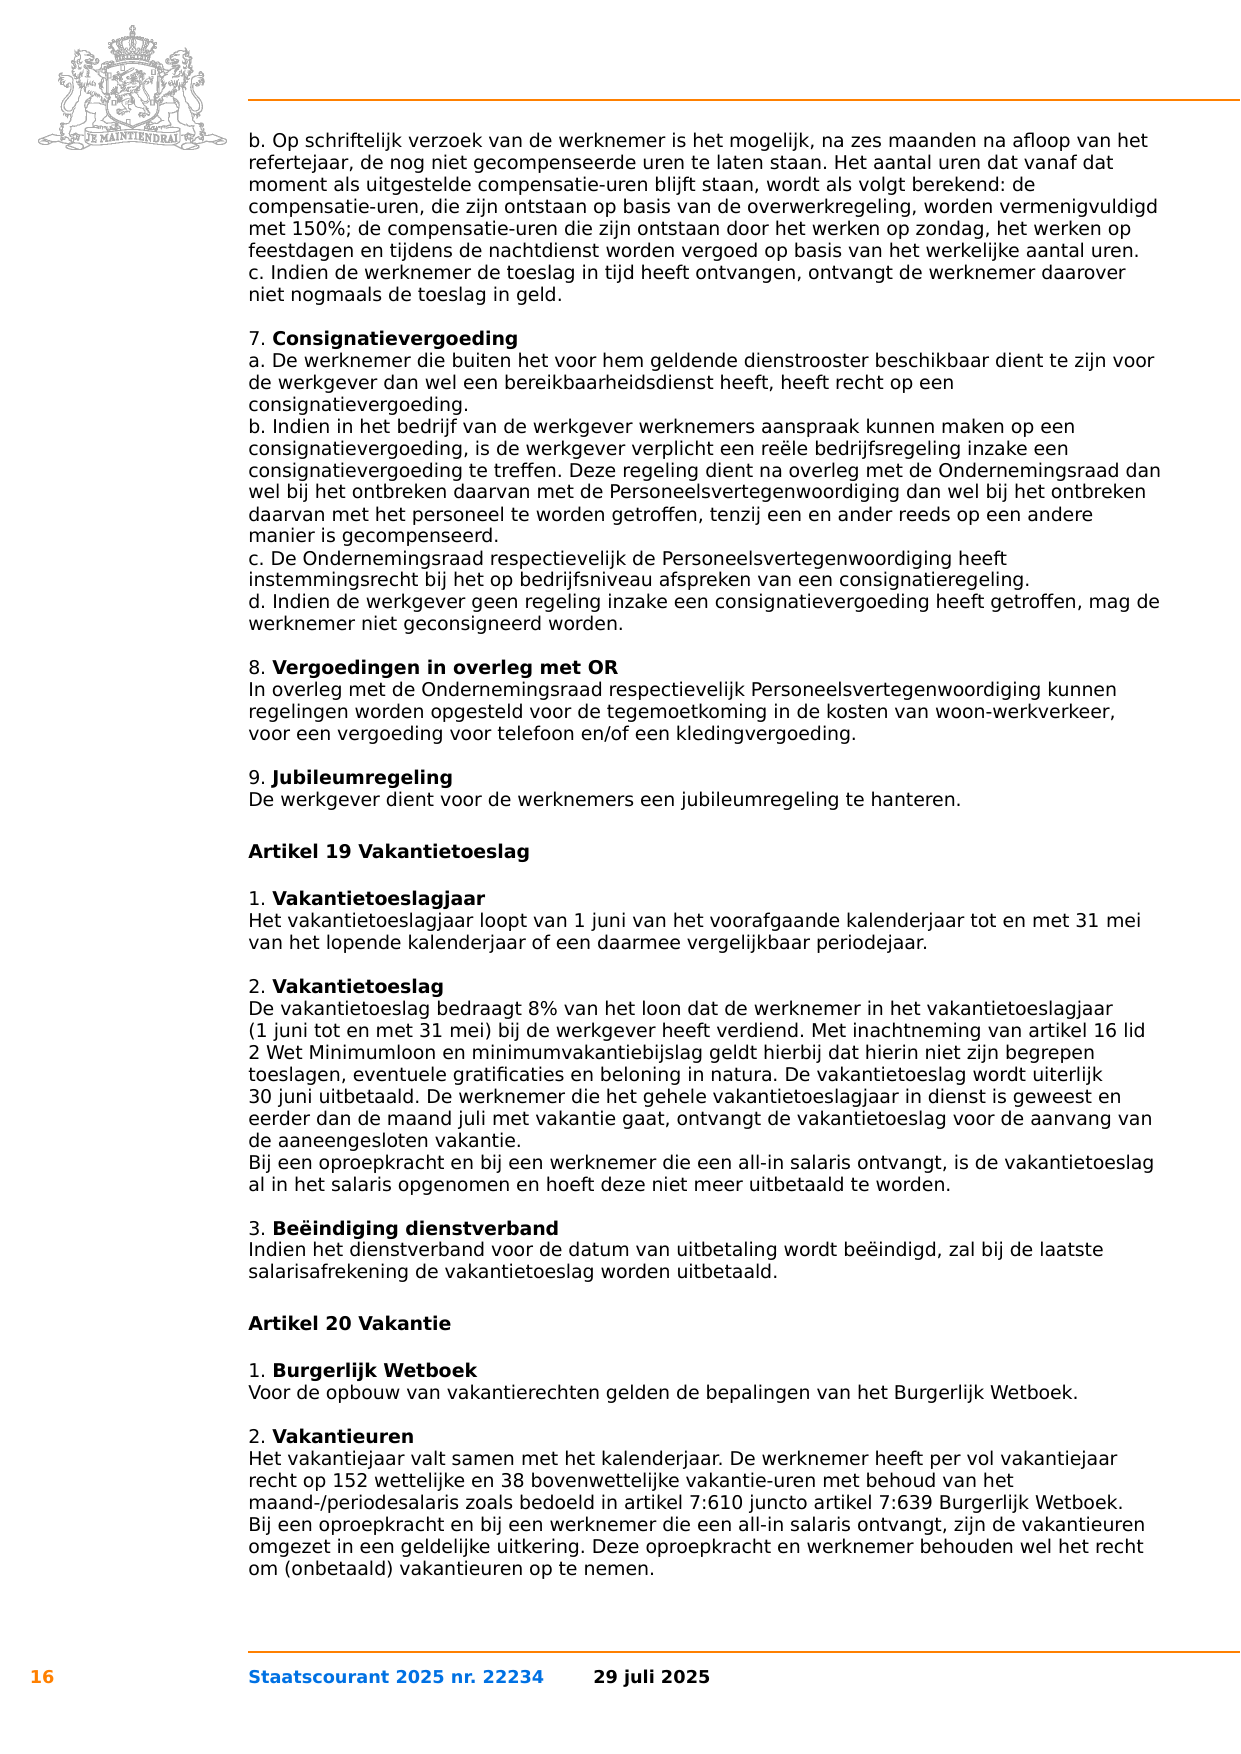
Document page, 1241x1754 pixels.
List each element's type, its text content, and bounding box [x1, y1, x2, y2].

text c. De Ondernemingsraad respectievelijk de Personeelsvertegenwoordiging heeft instemmingsrecht bij het op bedrijfsniveau afspreken van een consignatieregeling. [248, 547, 1163, 591]
text 9. Jubileumregeling [248, 767, 1163, 789]
text 3. Beëindiging dienstverband [248, 1217, 1163, 1239]
text In overleg met de Ondernemingsraad respectievelijk Personeelsvertegenwoordiging kunnen regelingen worden opgesteld voor de tegemoetkoming in de kosten van woon-werkverkeer, voor een vergoeding voor telefoon en/of een kledingvergoeding. [248, 679, 1163, 745]
text c. Indien de werknemer de toeslag in tijd heeft ontvangen, ontvangt de werknemer daarover niet nogmaals de toeslag in geld. [248, 262, 1163, 306]
text 8. Vergoedingen in overleg met OR [248, 657, 1163, 679]
text Voor de opbouw van vakantierechten gelden de bepalingen van het Burgerlijk Wetboek. [248, 1382, 1163, 1404]
text Bij een oproepkracht en bij een werknemer die een all-in salaris ontvangt, zijn de vakantieuren omgezet in een geldelijke uitkering. Deze oproepkracht en werknemer behouden wel het recht om (onbetaald) vakantieuren op te nemen. [248, 1514, 1163, 1580]
text De vakantietoeslag bedraagt 8% van het loon dat de werknemer in het vakantietoeslagjaar (1 juni tot en met 31 mei) bij de werkgever heeft verdiend. Met inachtneming van artikel 16 lid 2 Wet Minimumloon en minimumvakantiebijslag geldt hierbij dat hierin niet zijn begrepen toeslagen, eventuele gratificaties en beloning in natura. De vakantietoeslag wordt uiterlijk 30 juni uitbetaald. De werknemer die het gehele vakantietoeslagjaar in dienst is geweest en eerder dan de maand juli met vakantie gaat, ontvangt de vakantietoeslag voor de aanvang van de aaneengesloten vakantie. [248, 998, 1163, 1152]
text a. De werknemer die buiten het voor hem geldende dienstrooster beschikbaar dient te zijn voor de werkgever dan wel een bereikbaarheidsdienst heeft, heeft recht op een consignatievergoeding. [248, 349, 1163, 416]
text De werkgever dient voor de werknemers een jubileumregeling te hanteren. [248, 789, 1163, 811]
text 2. Vakantieuren [248, 1426, 1163, 1448]
text b. Op schriftelijk verzoek van de werknemer is het mogelijk, na zes maanden na afloop van het refertejaar, de nog niet gecompenseerde uren te laten staan. Het aantal uren dat vanaf dat moment als uitgestelde compensatie-uren blijft staan, wordt als volgt berekend: de compensatie-uren, die zijn ontstaan op basis van de overwerkregeling, worden vermenigvuldigd met 150%; de compensatie-uren die zijn ontstaan door het werken op zondag, het werken op feestdagen en tijdens de nachtdienst worden vergoed op basis van het werkelijke aantal uren. [248, 130, 1163, 262]
text Het vakantietoeslagjaar loopt van 1 juni van het voorafgaande kalenderjaar tot en met 31 mei van het lopende kalenderjaar of een daarmee vergelijkbaar periodejaar. [248, 910, 1163, 954]
subtitle Artikel 20 Vakantie [248, 1313, 1163, 1335]
text b. Indien in het bedrijf van de werkgever werknemers aanspraak kunnen maken op een consignatievergoeding, is de werkgever verplicht een reële bedrijfsregeling inzake een consignatievergoeding te treffen. Deze regeling dient na overleg met de Ondernemingsraad dan wel bij het ontbreken daarvan met de Personeelsvertegenwoordiging dan wel bij het ontbreken daarvan met het personeel te worden getroffen, tenzij een en ander reeds op een andere manier is gecompenseerd. [248, 416, 1163, 547]
text Het vakantiejaar valt samen met het kalenderjaar. De werknemer heeft per vol vakantiejaar recht op 152 wettelijke en 38 bovenwettelijke vakantie-uren met behoud van het maand-/periodesalaris zoals bedoeld in artikel 7:610 juncto artikel 7:639 Burgerlijk Wetboek. [248, 1448, 1163, 1514]
subtitle Artikel 19 Vakantietoeslag [248, 841, 1163, 863]
text 1. Burgerlijk Wetboek [248, 1360, 1163, 1382]
text 1. Vakantietoeslagjaar [248, 888, 1163, 910]
picture [38, 25, 227, 150]
text Indien het dienstverband voor de datum van uitbetaling wordt beëindigd, zal bij de laatste salarisafrekening de vakantietoeslag worden uitbetaald. [248, 1239, 1163, 1283]
text 2. Vakantietoeslag [248, 976, 1163, 998]
text d. Indien de werkgever geen regeling inzake een consignatievergoeding heeft getroffen, mag de werknemer niet geconsigneerd worden. [248, 591, 1163, 635]
text 7. Consignatievergoeding [248, 328, 1163, 349]
text Bij een oproepkracht en bij een werknemer die een all-in salaris ontvangt, is de vakantietoeslag al in het salaris opgenomen en hoeft deze niet meer uitbetaald te worden. [248, 1152, 1163, 1196]
